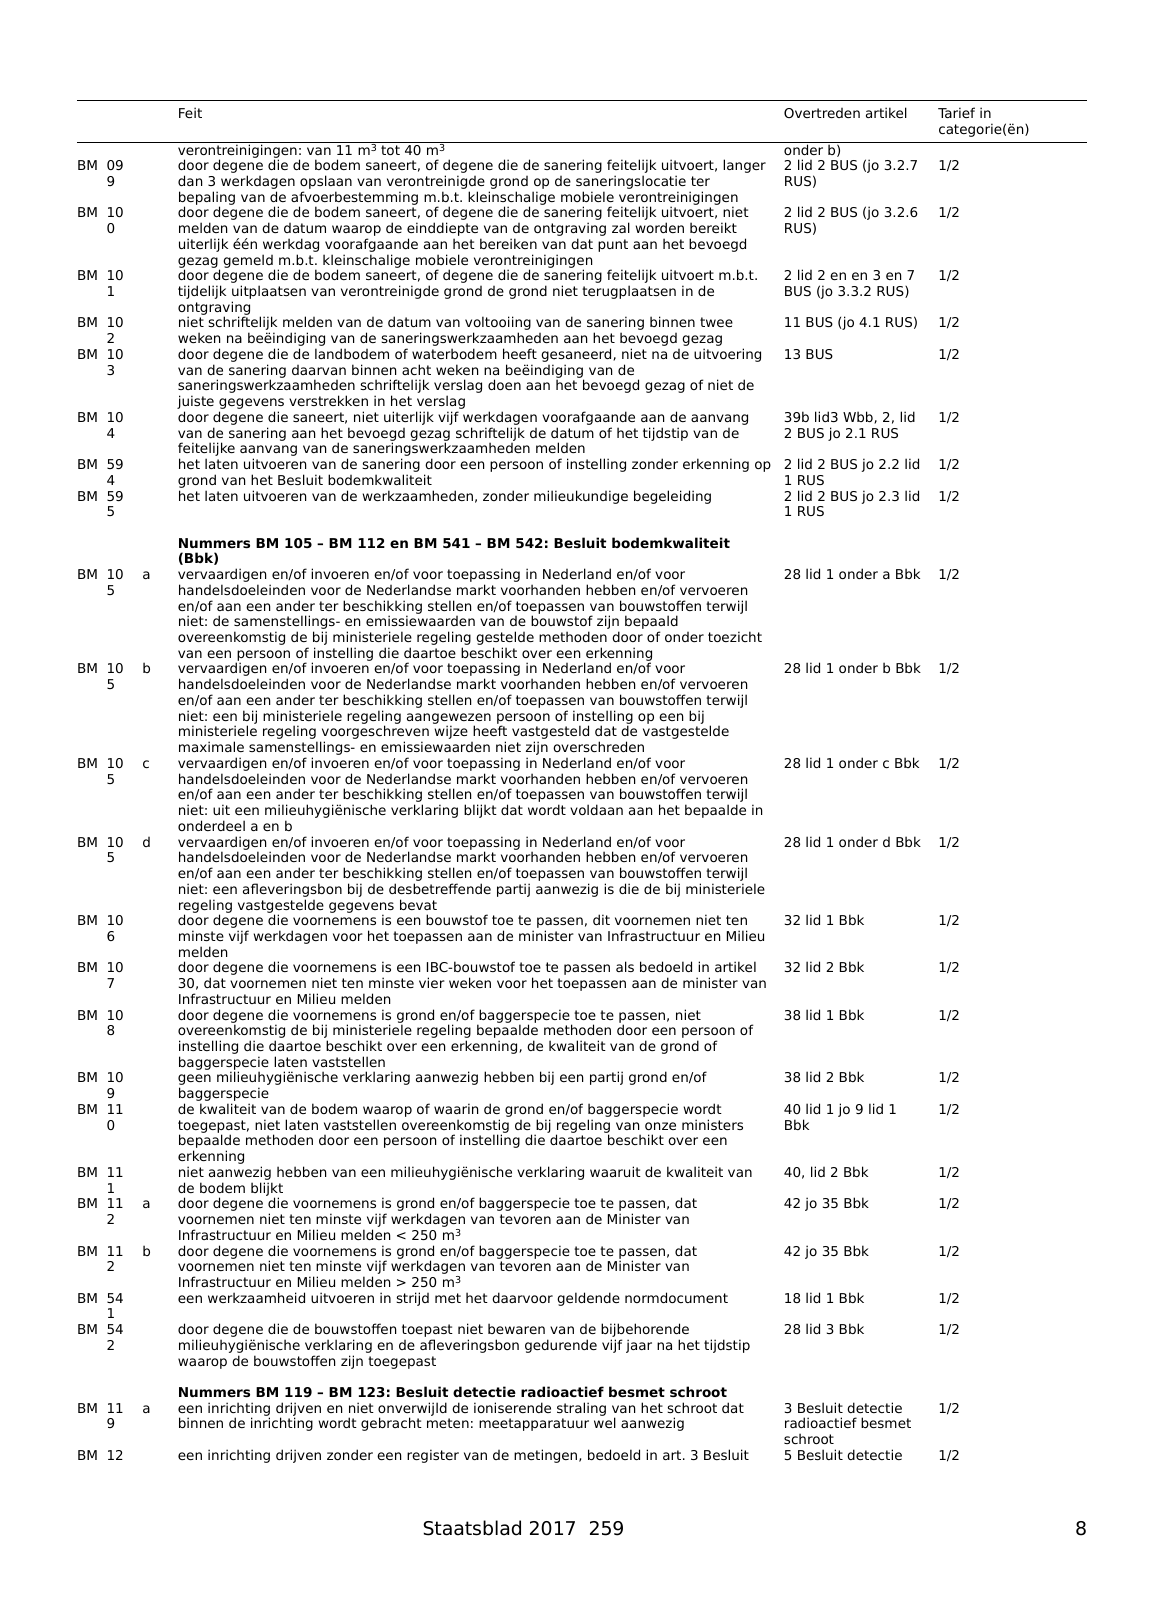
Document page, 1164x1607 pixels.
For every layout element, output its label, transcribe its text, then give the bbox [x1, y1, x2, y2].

table_cell BM [77, 1070, 101, 1102]
table_cell 541 [101, 1291, 136, 1322]
table_cell b [136, 661, 172, 756]
table_cell 12 [101, 1448, 136, 1463]
table_cell Nummers BM 119 – BM 123: Besluit detectie radioactief besmet schroot [172, 1385, 778, 1401]
table_header [77, 101, 101, 142]
table_cell 1/2 [932, 1102, 1087, 1165]
table_cell [136, 1369, 172, 1385]
table_cell door degene die de bodem saneert, of degene die de sanering feitelijk uitvoert, niet melden van de datum waarop de einddiepte van de ontgraving zal worden bereikt uiterlijk één werkdag voorafgaande aan het bereiken van dat punt aan het bevoegd gezag gemeld m.b.t. kleinschalige mobiele verontreinigingen [172, 205, 778, 268]
table_cell 38 lid 1 Bbk [778, 1008, 932, 1070]
table_cell BM [77, 1165, 101, 1196]
table_cell 1/2 [932, 1322, 1087, 1369]
table_cell 594 [101, 457, 136, 488]
table_cell 1/2 [932, 1243, 1087, 1291]
table_cell 099 [101, 158, 136, 205]
table_cell 2 lid 2 BUS (jo 3.2.6 RUS) [778, 205, 932, 268]
table_cell [136, 1102, 172, 1165]
table_cell [136, 315, 172, 347]
table_header [136, 101, 172, 142]
table_cell 106 [101, 913, 136, 960]
table_cell 1/2 [932, 567, 1087, 661]
table_cell 28 lid 3 Bbk [778, 1322, 932, 1369]
table_cell 2 lid 2 BUS jo 2.2 lid 1 RUS [778, 457, 932, 488]
table_cell a [136, 567, 172, 661]
table_cell 2 lid 2 en en 3 en 7 BUS (jo 3.3.2 RUS) [778, 268, 932, 315]
table_cell 1/2 [932, 1448, 1087, 1463]
table_cell niet schriftelijk melden van de datum van voltooiing van de sanering binnen twee weken na beëindiging van de saneringswerkzaamheden aan het bevoegd gezag [172, 315, 778, 347]
table_cell [77, 536, 101, 567]
table_cell een werkzaamheid uitvoeren in strijd met het daarvoor geldende normdocument [172, 1291, 778, 1322]
table_cell 1/2 [932, 1008, 1087, 1070]
table_cell door degene die de bouwstoffen toepast niet bewaren van de bijbehorende milieuhygiënische verklaring en de afleveringsbon gedurende vijf jaar na het tijdstip waarop de bouwstoffen zijn toegepast [172, 1322, 778, 1369]
table_header Tarief in categorie(ën) [932, 101, 1087, 142]
table_cell BM [77, 960, 101, 1007]
table_cell a [136, 1401, 172, 1448]
table_cell c [136, 756, 172, 834]
table_cell [136, 205, 172, 268]
table_cell [932, 1369, 1087, 1385]
table_cell [136, 268, 172, 315]
table_cell [136, 1385, 172, 1401]
table_cell vervaardigen en/of invoeren en/of voor toepassing in Nederland en/of voor handelsdoeleinden voor de Nederlandse markt voorhanden hebben en/of vervoeren en/of aan een ander ter beschikking stellen en/of toepassen van bouwstoffen terwijl niet: uit een milieuhygiënische verklaring blijkt dat wordt voldaan aan het bepaalde in onderdeel a en b [172, 756, 778, 834]
table_cell 40, lid 2 Bbk [778, 1165, 932, 1196]
table_cell 111 [101, 1165, 136, 1196]
table_cell BM [77, 315, 101, 347]
table_header [101, 101, 136, 142]
table_cell door degene die de bodem saneert, of degene die de sanering feitelijk uitvoert m.b.t. tijdelijk uitplaatsen van verontreinigde grond de grond niet terugplaatsen in de ontgraving [172, 268, 778, 315]
table_header Feit [172, 101, 778, 142]
table_cell [77, 1385, 101, 1401]
table_cell [136, 1322, 172, 1369]
table_cell 40 lid 1 jo 9 lid 1 Bbk [778, 1102, 932, 1165]
table_cell 1/2 [932, 315, 1087, 347]
table_cell 1/2 [932, 268, 1087, 315]
table_cell [136, 488, 172, 520]
table_cell niet aanwezig hebben van een milieuhygiënische verklaring waaruit de kwaliteit van de bodem blijkt [172, 1165, 778, 1196]
table_cell [101, 1369, 136, 1385]
table_cell [136, 960, 172, 1007]
table_cell 542 [101, 1322, 136, 1369]
table_cell BM [77, 347, 101, 410]
table_cell onder b) [778, 143, 932, 158]
table_cell BM [77, 1243, 101, 1291]
table_cell 1/2 [932, 1070, 1087, 1102]
table_cell [136, 1070, 172, 1102]
table_cell BM [77, 1401, 101, 1448]
table_cell verontreinigingen: van 11 m3 tot 40 m3 [172, 143, 778, 158]
table_cell 110 [101, 1102, 136, 1165]
table_cell 18 lid 1 Bbk [778, 1291, 932, 1322]
table_cell d [136, 834, 172, 913]
table_cell [77, 1369, 101, 1385]
table_cell 105 [101, 834, 136, 913]
table_cell een inrichting drijven zonder een register van de metingen, bedoeld in art. 3 Besluit [172, 1448, 778, 1463]
table_cell [101, 520, 136, 536]
table_cell BM [77, 1102, 101, 1165]
table_cell [778, 536, 932, 567]
table_cell Nummers BM 105 – BM 112 en BM 541 – BM 542: Besluit bodemkwaliteit (Bbk) [172, 536, 778, 567]
table_cell 103 [101, 347, 136, 410]
table_cell BM [77, 488, 101, 520]
table_cell 100 [101, 205, 136, 268]
table_cell het laten uitvoeren van de werkzaamheden, zonder milieukundige begeleiding [172, 488, 778, 520]
table_cell 3 Besluit detectie radioactief besmet schroot [778, 1401, 932, 1448]
table_cell BM [77, 913, 101, 960]
table_cell [77, 520, 101, 536]
table_cell BM [77, 268, 101, 315]
table_cell door degene die saneert, niet uiterlijk vijf werkdagen voorafgaande aan de aanvang van de sanering aan het bevoegd gezag schriftelijk de datum of het tijdstip van de feitelijke aanvang van de saneringswerkzaamheden melden [172, 410, 778, 457]
table_cell het laten uitvoeren van de sanering door een persoon of instelling zonder erkenning op grond van het Besluit bodemkwaliteit [172, 457, 778, 488]
table_cell [101, 143, 136, 158]
table_cell 13 BUS [778, 347, 932, 410]
table_cell BM [77, 1008, 101, 1070]
table_cell 1/2 [932, 1401, 1087, 1448]
table_cell 1/2 [932, 1196, 1087, 1243]
table_cell [136, 143, 172, 158]
table_cell [136, 457, 172, 488]
table_cell 101 [101, 268, 136, 315]
table_cell 109 [101, 1070, 136, 1102]
table_cell 112 [101, 1196, 136, 1243]
table_cell 105 [101, 567, 136, 661]
table_cell 28 lid 1 onder a Bbk [778, 567, 932, 661]
table_cell door degene die voornemens is grond en/of baggerspecie toe te passen, dat voornemen niet ten minste vijf werkdagen van tevoren aan de Minister van Infrastructuur en Milieu melden < 250 m3 [172, 1196, 778, 1243]
table_cell door degene die voornemens is grond en/of baggerspecie toe te passen, dat voornemen niet ten minste vijf werkdagen van tevoren aan de Minister van Infrastructuur en Milieu melden > 250 m3 [172, 1243, 778, 1291]
table_cell [136, 347, 172, 410]
table_cell door degene die voornemens is grond en/of baggerspecie toe te passen, niet overeenkomstig de bij ministeriele regeling bepaalde methoden door een persoon of instelling die daartoe beschikt over een erkenning, de kwaliteit van de grond of baggerspecie laten vaststellen [172, 1008, 778, 1070]
table_cell BM [77, 1448, 101, 1463]
table_cell BM [77, 457, 101, 488]
table_cell 105 [101, 661, 136, 756]
table_cell 104 [101, 410, 136, 457]
table_cell 28 lid 1 onder b Bbk [778, 661, 932, 756]
table_cell b [136, 1243, 172, 1291]
table_cell de kwaliteit van de bodem waarop of waarin de grond en/of baggerspecie wordt toegepast, niet laten vaststellen overeenkomstig de bij regeling van onze ministers bepaalde methoden door een persoon of instelling die daartoe beschikt over een erkenning [172, 1102, 778, 1165]
table_cell [932, 520, 1087, 536]
table_cell 119 [101, 1401, 136, 1448]
table_cell BM [77, 1291, 101, 1322]
table_cell [932, 143, 1087, 158]
table_cell door degene die voornemens is een IBC-bouwstof toe te passen als bedoeld in artikel 30, dat voornemen niet ten minste vier weken voor het toepassen aan de minister van Infrastructuur en Milieu melden [172, 960, 778, 1007]
table_cell [932, 536, 1087, 567]
table_cell door degene die de bodem saneert, of degene die de sanering feitelijk uitvoert, langer dan 3 werkdagen opslaan van verontreinigde grond op de saneringslocatie ter bepaling van de afvoerbestemming m.b.t. kleinschalige mobiele verontreinigingen [172, 158, 778, 205]
table_cell [136, 1291, 172, 1322]
table_cell 1/2 [932, 913, 1087, 960]
table_cell 38 lid 2 Bbk [778, 1070, 932, 1102]
table_cell [77, 143, 101, 158]
table_cell 1/2 [932, 834, 1087, 913]
table_cell 42 jo 35 Bbk [778, 1196, 932, 1243]
table_cell 28 lid 1 onder d Bbk [778, 834, 932, 913]
table_cell 1/2 [932, 488, 1087, 520]
table_cell 105 [101, 756, 136, 834]
table_cell 1/2 [932, 661, 1087, 756]
table_cell [778, 1369, 932, 1385]
table_cell vervaardigen en/of invoeren en/of voor toepassing in Nederland en/of voor handelsdoeleinden voor de Nederlandse markt voorhanden hebben en/of vervoeren en/of aan een ander ter beschikking stellen en/of toepassen van bouwstoffen terwijl niet: een bij ministeriele regeling aangewezen persoon of instelling op een bij ministeriele regeling voorgeschreven wijze heeft vastgesteld dat de vastgestelde maximale samenstellings- en emissiewaarden niet zijn overschreden [172, 661, 778, 756]
table_cell 107 [101, 960, 136, 1007]
table_cell [136, 1165, 172, 1196]
table_cell BM [77, 205, 101, 268]
table_cell BM [77, 1196, 101, 1243]
table_cell 1/2 [932, 347, 1087, 410]
table_cell 28 lid 1 onder c Bbk [778, 756, 932, 834]
table_cell [136, 536, 172, 567]
table_cell BM [77, 158, 101, 205]
table_cell BM [77, 834, 101, 913]
table_cell [172, 1369, 778, 1385]
table_cell 1/2 [932, 457, 1087, 488]
table_cell 1/2 [932, 1291, 1087, 1322]
table_cell [101, 536, 136, 567]
table_cell vervaardigen en/of invoeren en/of voor toepassing in Nederland en/of voor handelsdoeleinden voor de Nederlandse markt voorhanden hebben en/of vervoeren en/of aan een ander ter beschikking stellen en/of toepassen van bouwstoffen terwijl niet: de samenstellings- en emissiewaarden van de bouwstof zijn bepaald overeenkomstig de bij ministeriele regeling gestelde methoden door of onder toezicht van een persoon of instelling die daartoe beschikt over een erkenning [172, 567, 778, 661]
table_cell vervaardigen en/of invoeren en/of voor toepassing in Nederland en/of voor handelsdoeleinden voor de Nederlandse markt voorhanden hebben en/of vervoeren en/of aan een ander ter beschikking stellen en/of toepassen van bouwstoffen terwijl niet: een afleveringsbon bij de desbetreffende partij aanwezig is die de bij ministeriele regeling vastgestelde gegevens bevat [172, 834, 778, 913]
table_cell 1/2 [932, 960, 1087, 1007]
table_cell [101, 1385, 136, 1401]
table_cell [136, 913, 172, 960]
table_cell 112 [101, 1243, 136, 1291]
table_cell [932, 1385, 1087, 1401]
table_cell 102 [101, 315, 136, 347]
table_header Overtreden artikel [778, 101, 932, 142]
table_cell 2 lid 2 BUS (jo 3.2.7 RUS) [778, 158, 932, 205]
table_cell 11 BUS (jo 4.1 RUS) [778, 315, 932, 347]
table_cell BM [77, 1322, 101, 1369]
table_cell 1/2 [932, 158, 1087, 205]
table_cell [778, 520, 932, 536]
table_cell BM [77, 567, 101, 661]
table_cell [136, 158, 172, 205]
table_cell door degene die de landbodem of waterbodem heeft gesaneerd, niet na de uitvoering van de sanering daarvan binnen acht weken na beëindiging van de saneringswerkzaamheden schriftelijk verslag doen aan het bevoegd gezag of niet de juiste gegevens verstrekken in het verslag [172, 347, 778, 410]
table_cell BM [77, 410, 101, 457]
table_cell [136, 520, 172, 536]
table_cell 39b lid3 Wbb, 2, lid 2 BUS jo 2.1 RUS [778, 410, 932, 457]
table_cell [136, 1008, 172, 1070]
table_cell 1/2 [932, 756, 1087, 834]
table_cell 1/2 [932, 1165, 1087, 1196]
table_cell 2 lid 2 BUS jo 2.3 lid 1 RUS [778, 488, 932, 520]
table_cell [136, 1448, 172, 1463]
table_cell [172, 520, 778, 536]
table_cell 32 lid 2 Bbk [778, 960, 932, 1007]
table_cell 1/2 [932, 205, 1087, 268]
table_cell BM [77, 756, 101, 834]
table_cell geen milieuhygiënische verklaring aanwezig hebben bij een partij grond en/of baggerspecie [172, 1070, 778, 1102]
table_cell door degene die voornemens is een bouwstof toe te passen, dit voornemen niet ten minste vijf werkdagen voor het toepassen aan de minister van Infrastructuur en Milieu melden [172, 913, 778, 960]
table_cell 595 [101, 488, 136, 520]
table_cell [778, 1385, 932, 1401]
table_cell 108 [101, 1008, 136, 1070]
table_cell 32 lid 1 Bbk [778, 913, 932, 960]
table_cell een inrichting drijven en niet onverwijld de ioniserende straling van het schroot dat binnen de inrichting wordt gebracht meten: meetapparatuur wel aanwezig [172, 1401, 778, 1448]
table_cell 42 jo 35 Bbk [778, 1243, 932, 1291]
table_cell BM [77, 661, 101, 756]
table_cell a [136, 1196, 172, 1243]
table_cell 1/2 [932, 410, 1087, 457]
table_cell 5 Besluit detectie [778, 1448, 932, 1463]
table_cell [136, 410, 172, 457]
